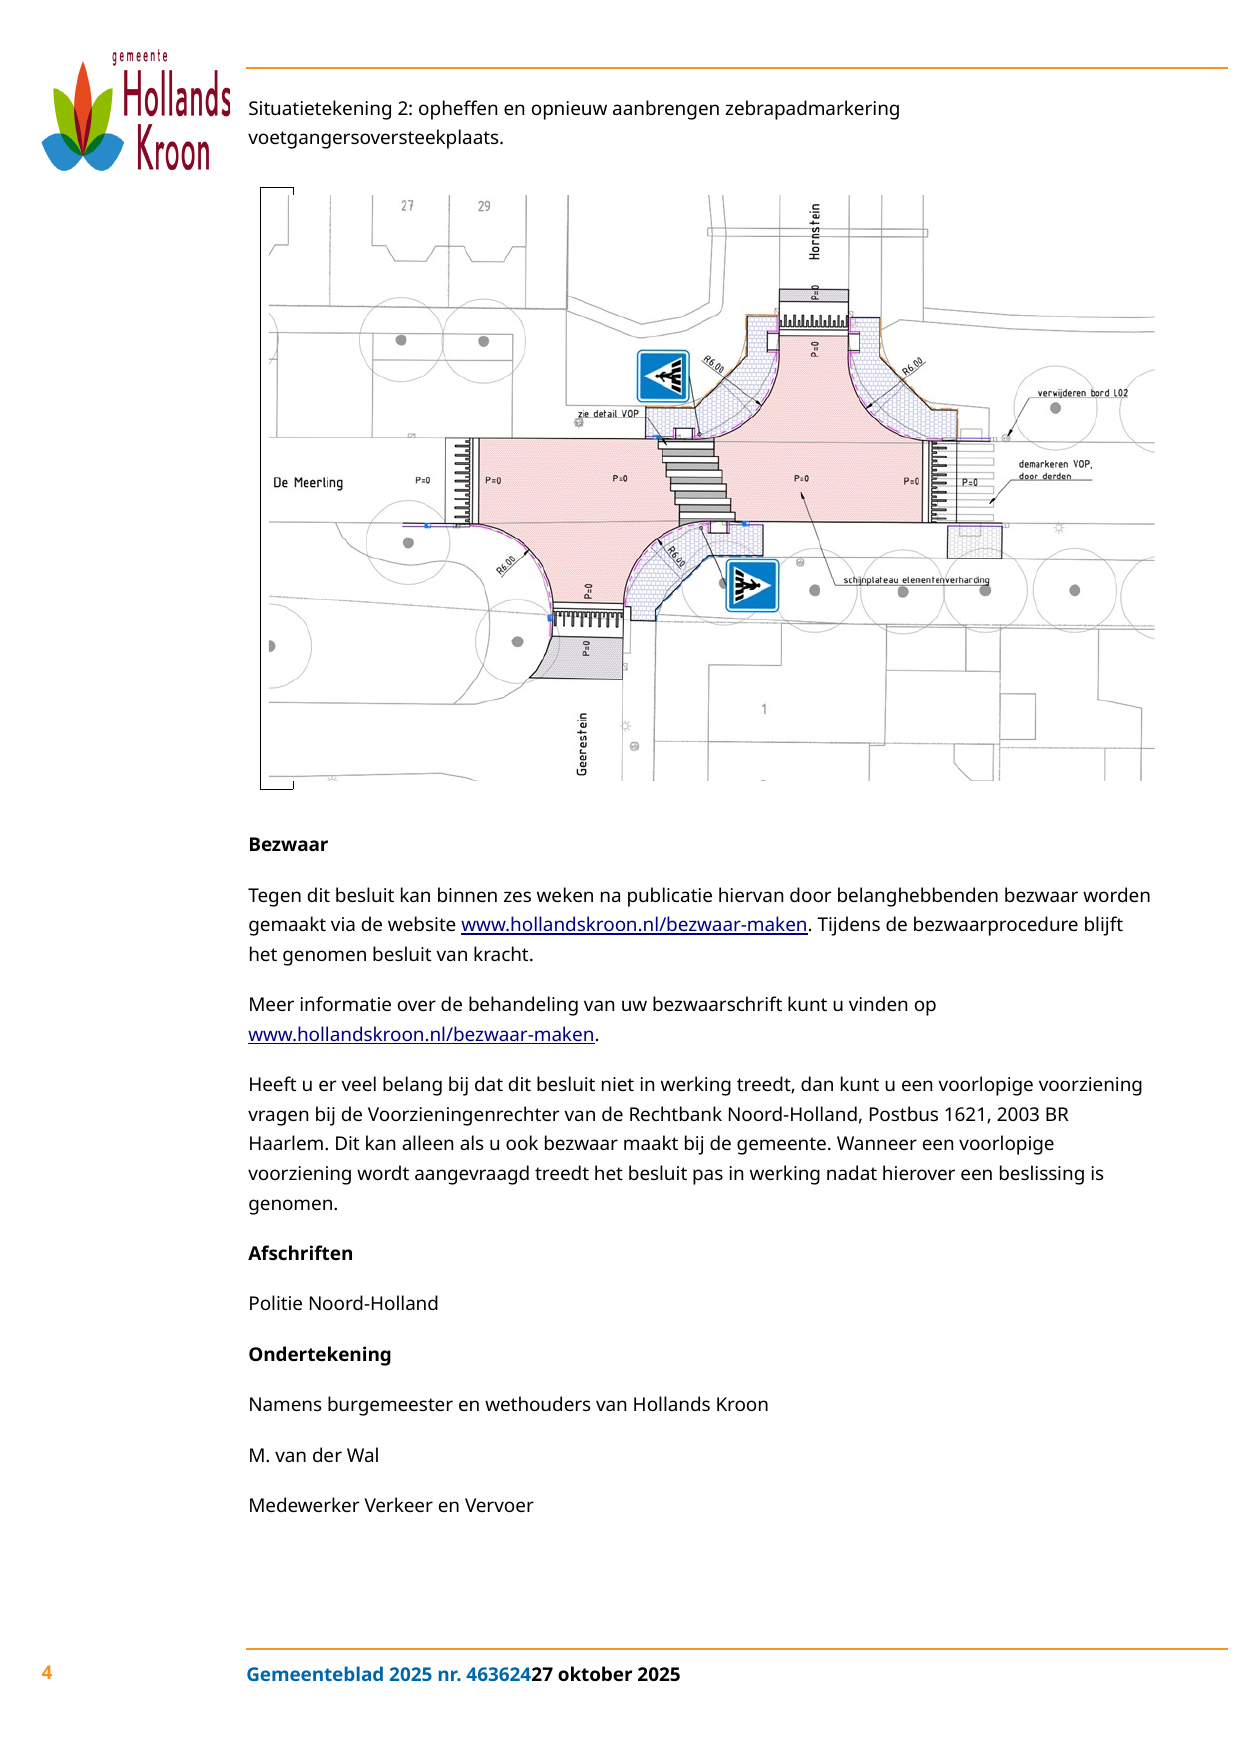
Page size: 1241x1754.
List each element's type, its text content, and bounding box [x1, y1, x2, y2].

text Situatietekening 2: opheffen en opnieuw aanbrengen zebrapadmarkering voetgangersoversteekplaats. [248, 95, 1152, 150]
text Bezwaar [248, 831, 1152, 857]
text Namens burgemeester en wethouders van Hollands Kroon [248, 1391, 1152, 1417]
picture [41, 47, 231, 172]
text Politie Noord-Holland [248, 1291, 1152, 1316]
picture [268, 195, 1155, 781]
text Afschriften [248, 1240, 1152, 1266]
text Tegen dit besluit kan binnen zes weken na publicatie hiervan door belanghebbenden bezwaar worden gemaakt via de website www.hollandskroon.nl/bezwaar-maken. Tijdens de bezwaarprocedure blijft het genomen besluit van kracht. [248, 882, 1152, 967]
text Heeft u er veel belang bij dat dit besluit niet in werking treedt, dan kunt u een voorlopige voorziening vragen bij de Voorzieningenrechter van de Rechtbank Noord-Holland, Postbus 1621, 2003 BR Haarlem. Dit kan alleen als u ook bezwaar maakt bij de gemeente. Wanneer een voorlopige voorziening wordt aangevraagd treedt het besluit pas in werking nadat hierover een beslissing is genomen. [248, 1071, 1152, 1216]
text Ondertekening [248, 1341, 1152, 1367]
text Meer informatie over de behandeling van uw bezwaarschrift kunt u vinden op www.hollandskroon.nl/bezwaar-maken. [248, 991, 1152, 1047]
text M. van der Wal [248, 1442, 1152, 1468]
text Medewerker Verkeer en Vervoer [248, 1492, 1152, 1518]
